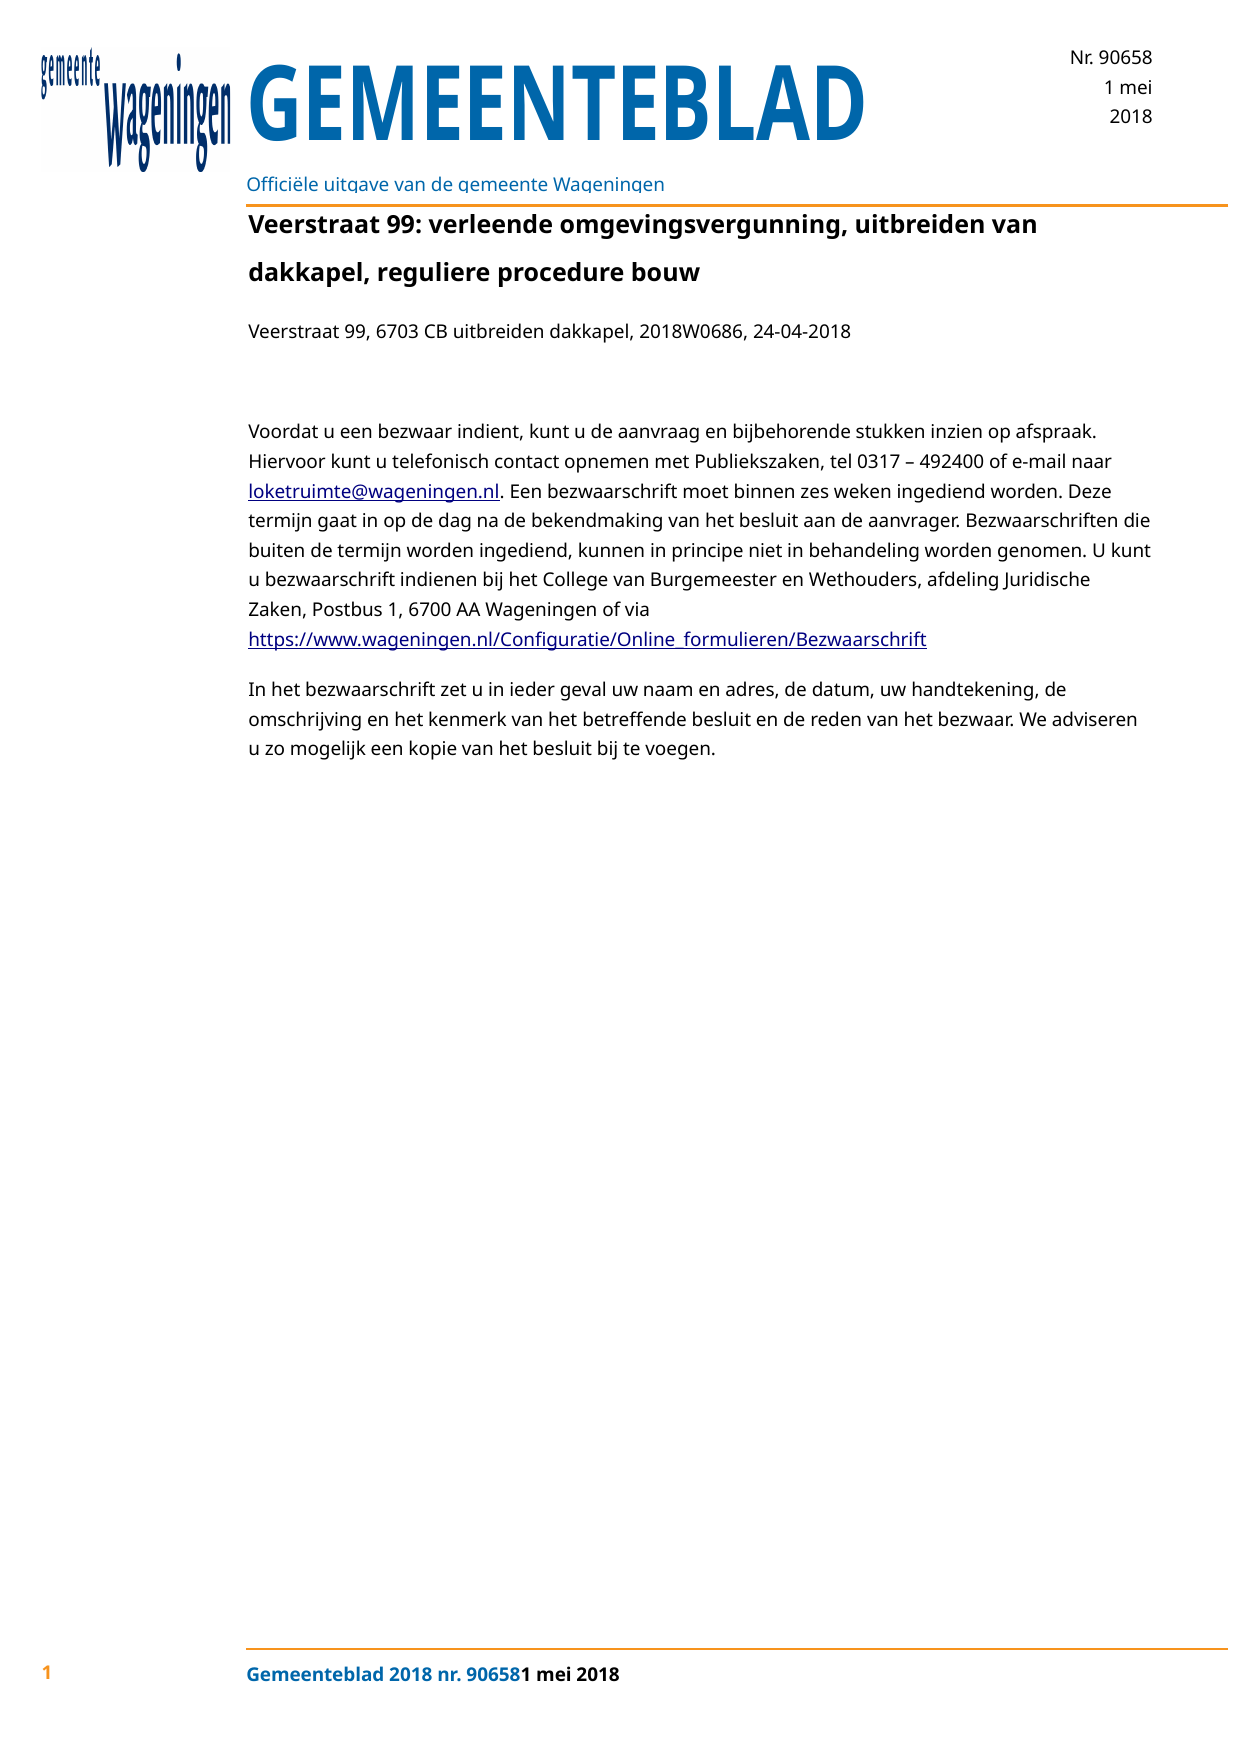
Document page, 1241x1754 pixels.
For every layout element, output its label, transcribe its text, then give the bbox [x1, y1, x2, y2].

text Veerstraat 99: verleende omgevingsvergunning, uitbreiden van dakkapel, reguliere procedure bouw [248, 207, 1152, 288]
text In het bezwaarschrift zet u in ieder geval uw naam en adres, de datum, uw handtekening, de omschrijving en het kenmerk van het betreffende besluit en de reden van het bezwaar. We adviseren u zo mogelijk een kopie van het besluit bij te voegen. [248, 676, 1152, 761]
text Voordat u een bezwaar indient, kunt u de aanvraag en bijbehorende stukken inzien op afspraak. Hiervoor kunt u telefonisch contact opnemen met Publiekszaken, tel 0317 – 492400 of e-mail naar loketruimte@wageningen.nl. Een bezwaarschrift moet binnen zes weken ingediend worden. Deze termijn gaat in op de dag na de bekendmaking van het besluit aan de aanvrager. Bezwaarschriften die buiten de termijn worden ingediend, kunnen in principe niet in behandeling worden genomen. U kunt u bezwaarschrift indienen bij het College van Burgemeester en Wethouders, afdeling Juridische Zaken, Postbus 1, 6700 AA Wageningen of via https://www.wageningen.nl/Configuratie/Online_formulieren/Bezwaarschrift [248, 419, 1152, 652]
text Veerstraat 99, 6703 CB uitbreiden dakkapel, 2018W0686, 24-04-2018 [248, 318, 1152, 344]
picture [41, 47, 231, 172]
